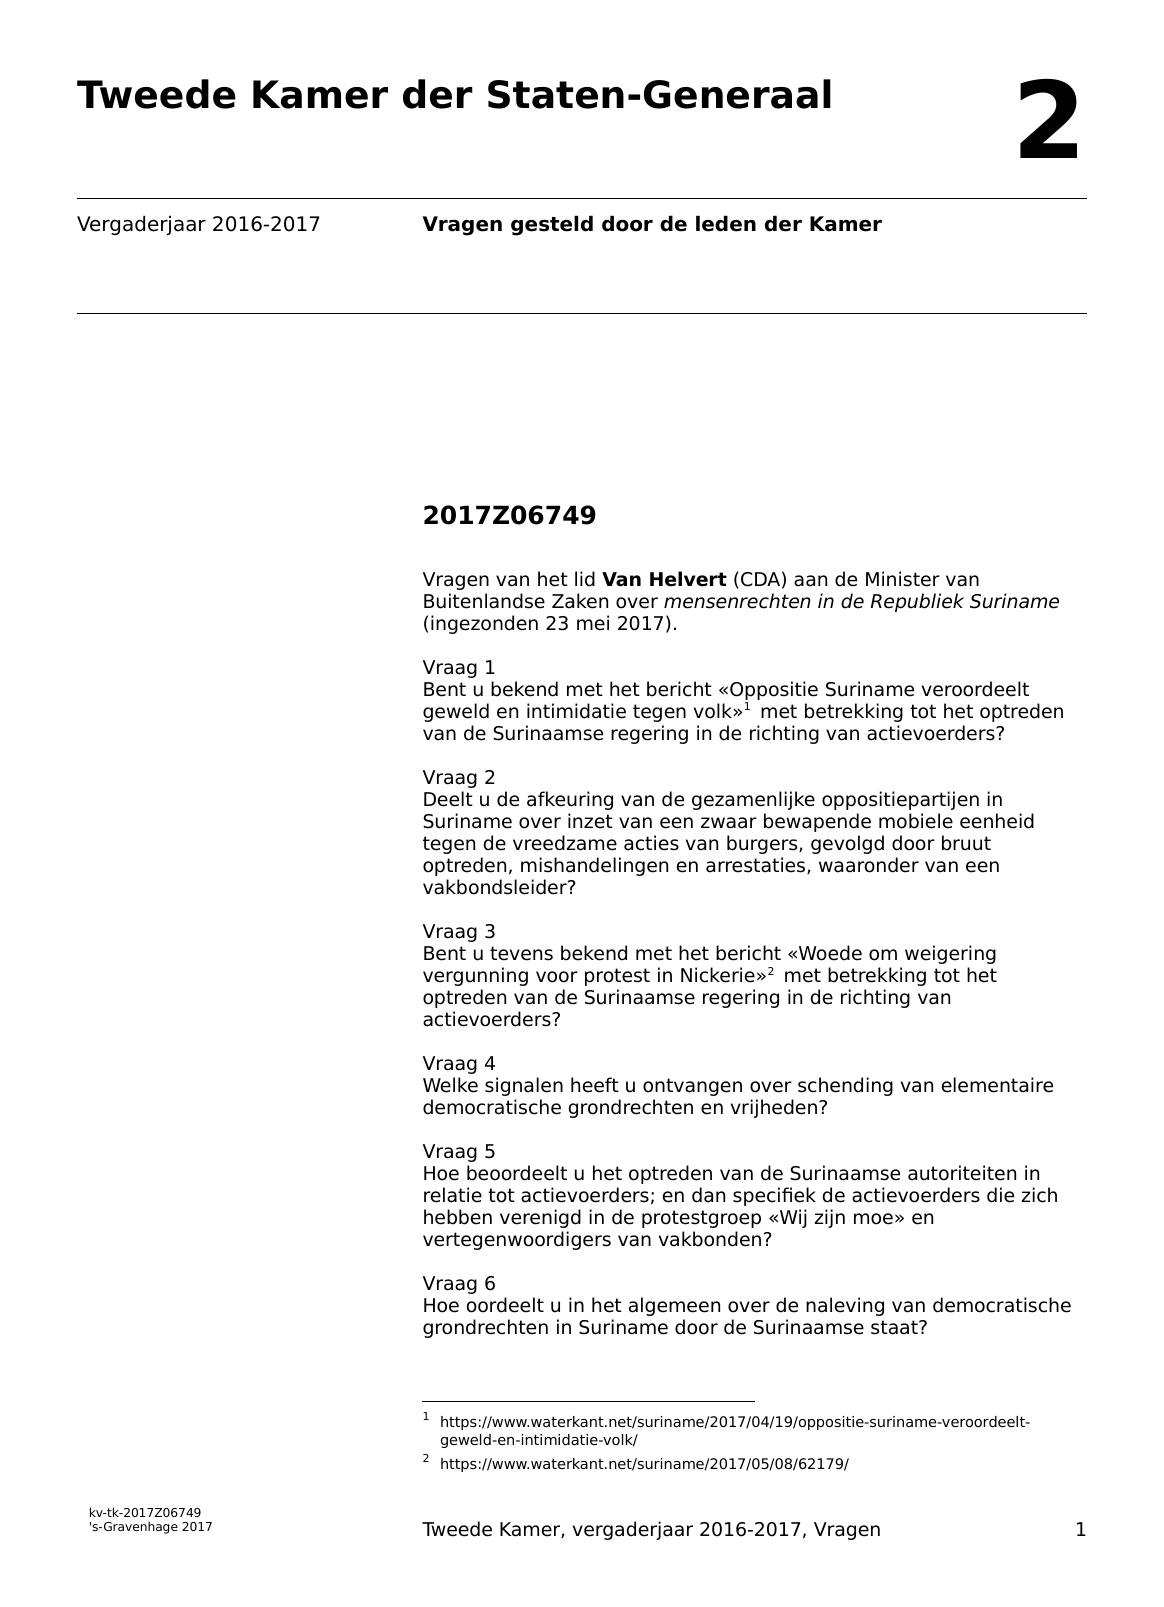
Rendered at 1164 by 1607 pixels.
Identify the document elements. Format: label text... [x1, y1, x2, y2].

text Vragen van het lid Van Helvert (CDA) aan de Minister van Buitenlandse Zaken over mensenrechten in de Republiek Suriname (ingezonden 23 mei 2017). [422, 569, 1087, 635]
text Vraag 6 [422, 1273, 1087, 1295]
text Bent u bekend met het bericht «Oppositie Suriname veroordeelt geweld en intimidatie tegen volk» met betrekking tot het optreden van de Surinaamse regering in de richting van actievoerders? [422, 679, 1087, 745]
text kv-tk-2017Z06749 [88, 1506, 323, 1520]
text Vraag 3 [422, 921, 1087, 943]
text 2017Z06749 [422, 501, 1087, 531]
text Vraag 5 [422, 1141, 1087, 1163]
table_header 2 [886, 59, 1087, 198]
table_header Tweede Kamer der Staten-Generaal [77, 59, 886, 198]
text Hoe beoordeelt u het optreden van de Surinaamse autoriteiten in relatie tot actievoerders; en dan specifiek de actievoerders die zich hebben verenigd in de protestgroep «Wij zijn moe» en vertegenwoordigers van vakbonden? [422, 1163, 1087, 1251]
text Vraag 2 [422, 767, 1087, 789]
table_cell Vergaderjaar 2016-2017 [77, 199, 422, 313]
text Vraag 1 [422, 657, 1087, 679]
text Hoe oordeelt u in het algemeen over de naleving van democratische grondrechten in Suriname door de Surinaamse staat? [422, 1295, 1087, 1339]
text Deelt u de afkeuring van de gezamenlijke oppositiepartijen in Suriname over inzet van een zwaar bewapende mobiele eenheid tegen de vreedzame acties van burgers, gevolgd door bruut optreden, mishandelingen en arrestaties, waaronder van een vakbondsleider? [422, 789, 1087, 899]
text Welke signalen heeft u ontvangen over schending van elementaire democratische grondrechten en vrijheden? [422, 1075, 1087, 1119]
text https://www.waterkant.net/suriname/2017/05/08/62179/ [422, 1452, 1087, 1474]
text Vraag 4 [422, 1053, 1087, 1075]
text Bent u tevens bekend met het bericht «Woede om weigering vergunning voor protest in Nickerie» met betrekking tot het optreden van de Surinaamse regering in de richting van actievoerders? [422, 943, 1087, 1031]
text 's-Gravenhage 2017 [88, 1520, 323, 1534]
table_cell Vragen gesteld door de leden der Kamer [422, 199, 1087, 313]
text https://www.waterkant.net/suriname/2017/04/19/oppositie-suriname-veroordeelt-geweld-en-intimidatie-volk/ [422, 1410, 1087, 1449]
